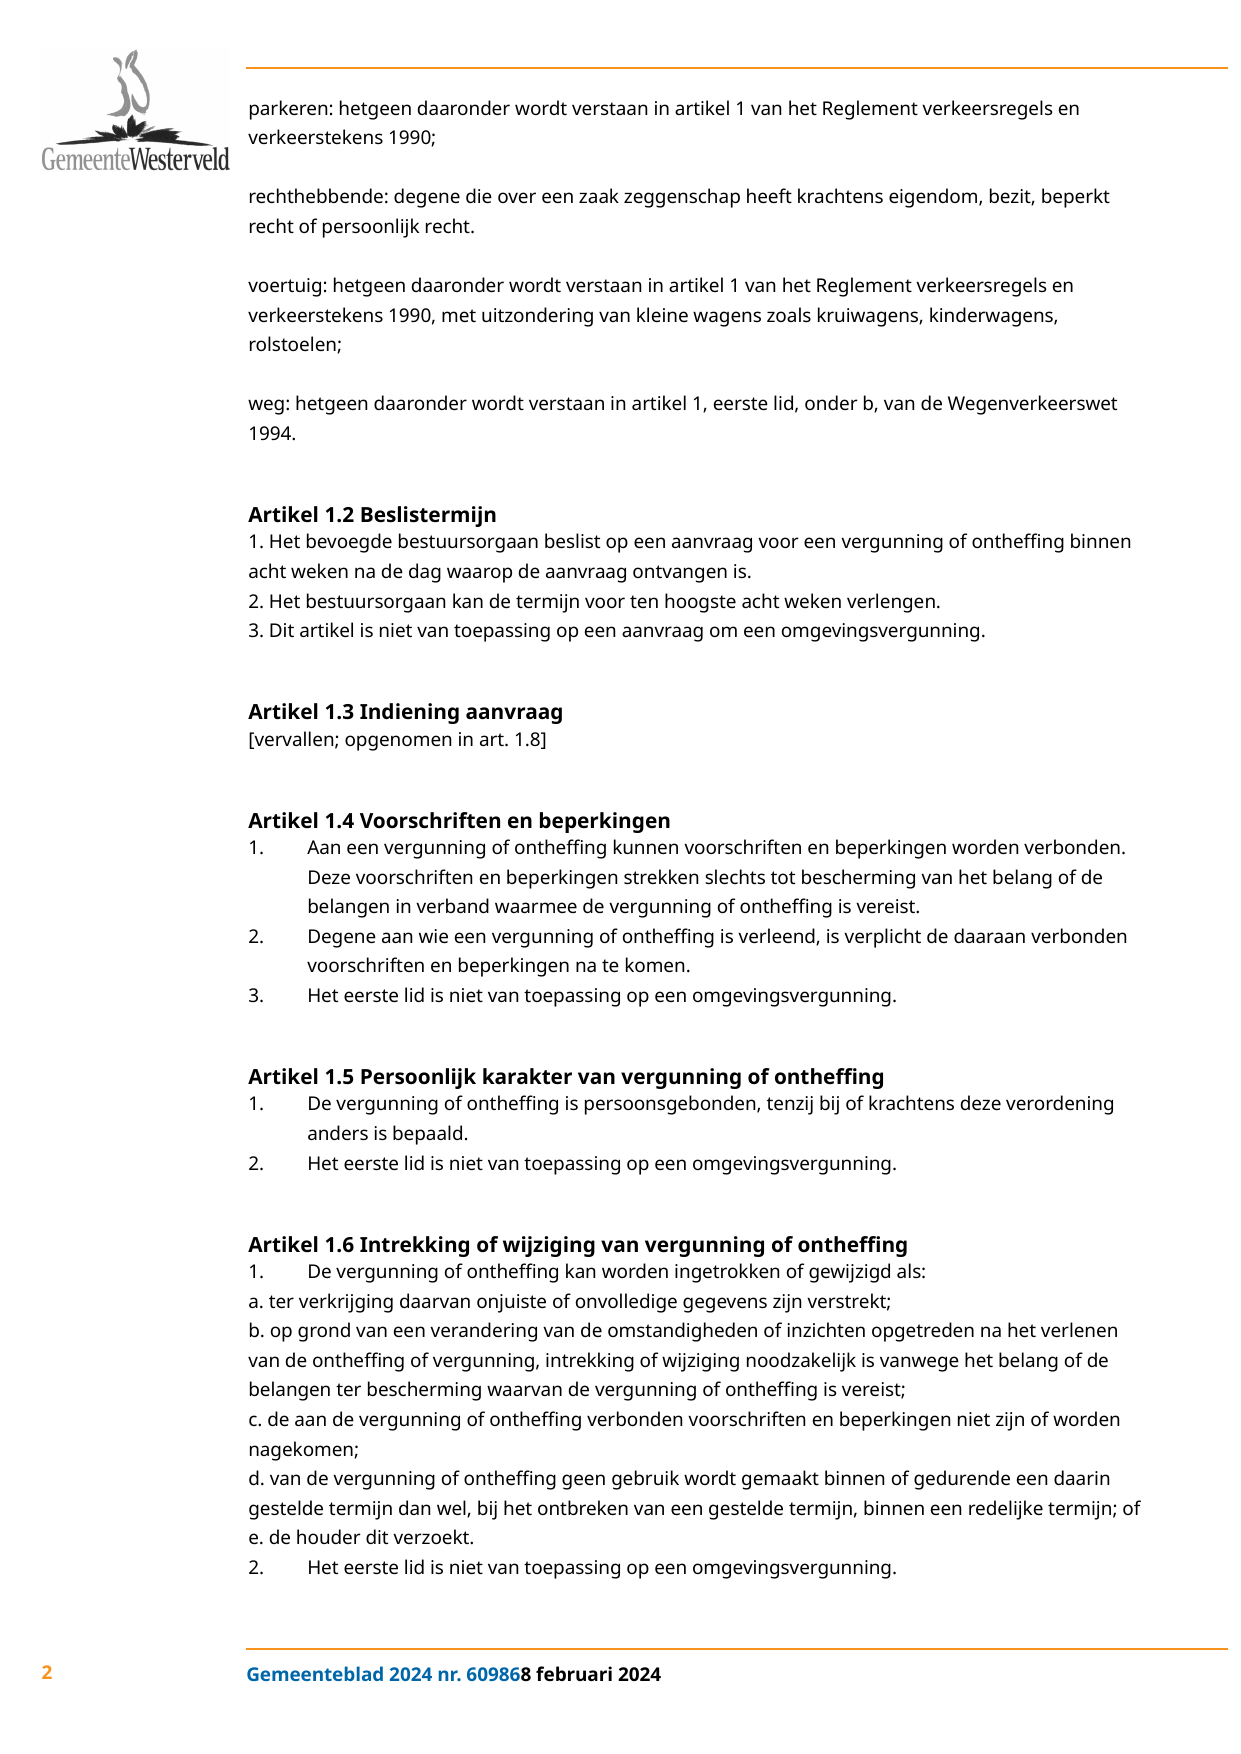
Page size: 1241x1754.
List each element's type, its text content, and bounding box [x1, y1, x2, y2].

picture [41, 47, 231, 172]
text Artikel 1.4 Voorschriften en beperkingen [248, 806, 1152, 834]
text Artikel 1.3 Indiening aanvraag [248, 697, 1152, 726]
list Degene aan wie een vergunning of ontheffing is verleend, is verplicht de daaraan verbonden voorschriften en beperkingen na te komen. [248, 923, 1152, 978]
text 1. Het bevoegde bestuursorgaan beslist op een aanvraag voor een vergunning of ontheffing binnen acht weken na de dag waarop de aanvraag ontvangen is. [248, 529, 1152, 584]
text Artikel 1.5 Persoonlijk karakter van vergunning of ontheffing [248, 1062, 1152, 1091]
list Aan een vergunning of ontheffing kunnen voorschriften en beperkingen worden verbonden. Deze voorschriften en beperkingen strekken slechts tot bescherming van het belang of de belangen in verband waarmee de vergunning of ontheffing is vereist. [248, 834, 1152, 919]
text [vervallen; opgenomen in art. 1.8] [248, 726, 1152, 752]
text weg: hetgeen daaronder wordt verstaan in artikel 1, eerste lid, onder b, van de Wegenverkeerswet 1994. [248, 391, 1152, 446]
text c. de aan de vergunning of ontheffing verbonden voorschriften en beperkingen niet zijn of worden nagekomen; [248, 1406, 1152, 1461]
text 3. Dit artikel is niet van toepassing op een aanvraag om een omgevingsvergunning. [248, 617, 1152, 643]
list Het eerste lid is niet van toepassing op een omgevingsvergunning. [248, 1554, 1152, 1580]
text e. de houder dit verzoekt. [248, 1524, 1152, 1550]
list De vergunning of ontheffing is persoonsgebonden, tenzij bij of krachtens deze verordening anders is bepaald. [248, 1091, 1152, 1146]
list De vergunning of ontheffing kan worden ingetrokken of gewijzigd als: [248, 1258, 1152, 1284]
text rechthebbende: degene die over een zaak zeggenschap heeft krachtens eigendom, bezit, beperkt recht of persoonlijk recht. [248, 183, 1152, 239]
text a. ter verkrijging daarvan onjuiste of onvolledige gegevens zijn verstrekt; [248, 1288, 1152, 1313]
text parkeren: hetgeen daaronder wordt verstaan in artikel 1 van het Reglement verkeersregels en verkeerstekens 1990; [248, 95, 1152, 150]
text b. op grond van een verandering van de omstandigheden of inzichten opgetreden na het verlenen van de ontheffing of vergunning, intrekking of wijziging noodzakelijk is vanwege het belang of de belangen ter bescherming waarvan de vergunning of ontheffing is vereist; [248, 1317, 1152, 1402]
text Artikel 1.6 Intrekking of wijziging van vergunning of ontheffing [248, 1230, 1152, 1258]
list Het eerste lid is niet van toepassing op een omgevingsvergunning. [248, 1150, 1152, 1176]
list Het eerste lid is niet van toepassing op een omgevingsvergunning. [248, 982, 1152, 1008]
text voertuig: hetgeen daaronder wordt verstaan in artikel 1 van het Reglement verkeersregels en verkeerstekens 1990, met uitzondering van kleine wagens zoals kruiwagens, kinderwagens, rolstoelen; [248, 272, 1152, 357]
text Artikel 1.2 Beslistermijn [248, 500, 1152, 529]
text 2. Het bestuursorgaan kan de termijn voor ten hoogste acht weken verlengen. [248, 588, 1152, 613]
text d. van de vergunning of ontheffing geen gebruik wordt gemaakt binnen of gedurende een daarin gestelde termijn dan wel, bij het ontbreken van een gestelde termijn, binnen een redelijke termijn; of [248, 1465, 1152, 1521]
